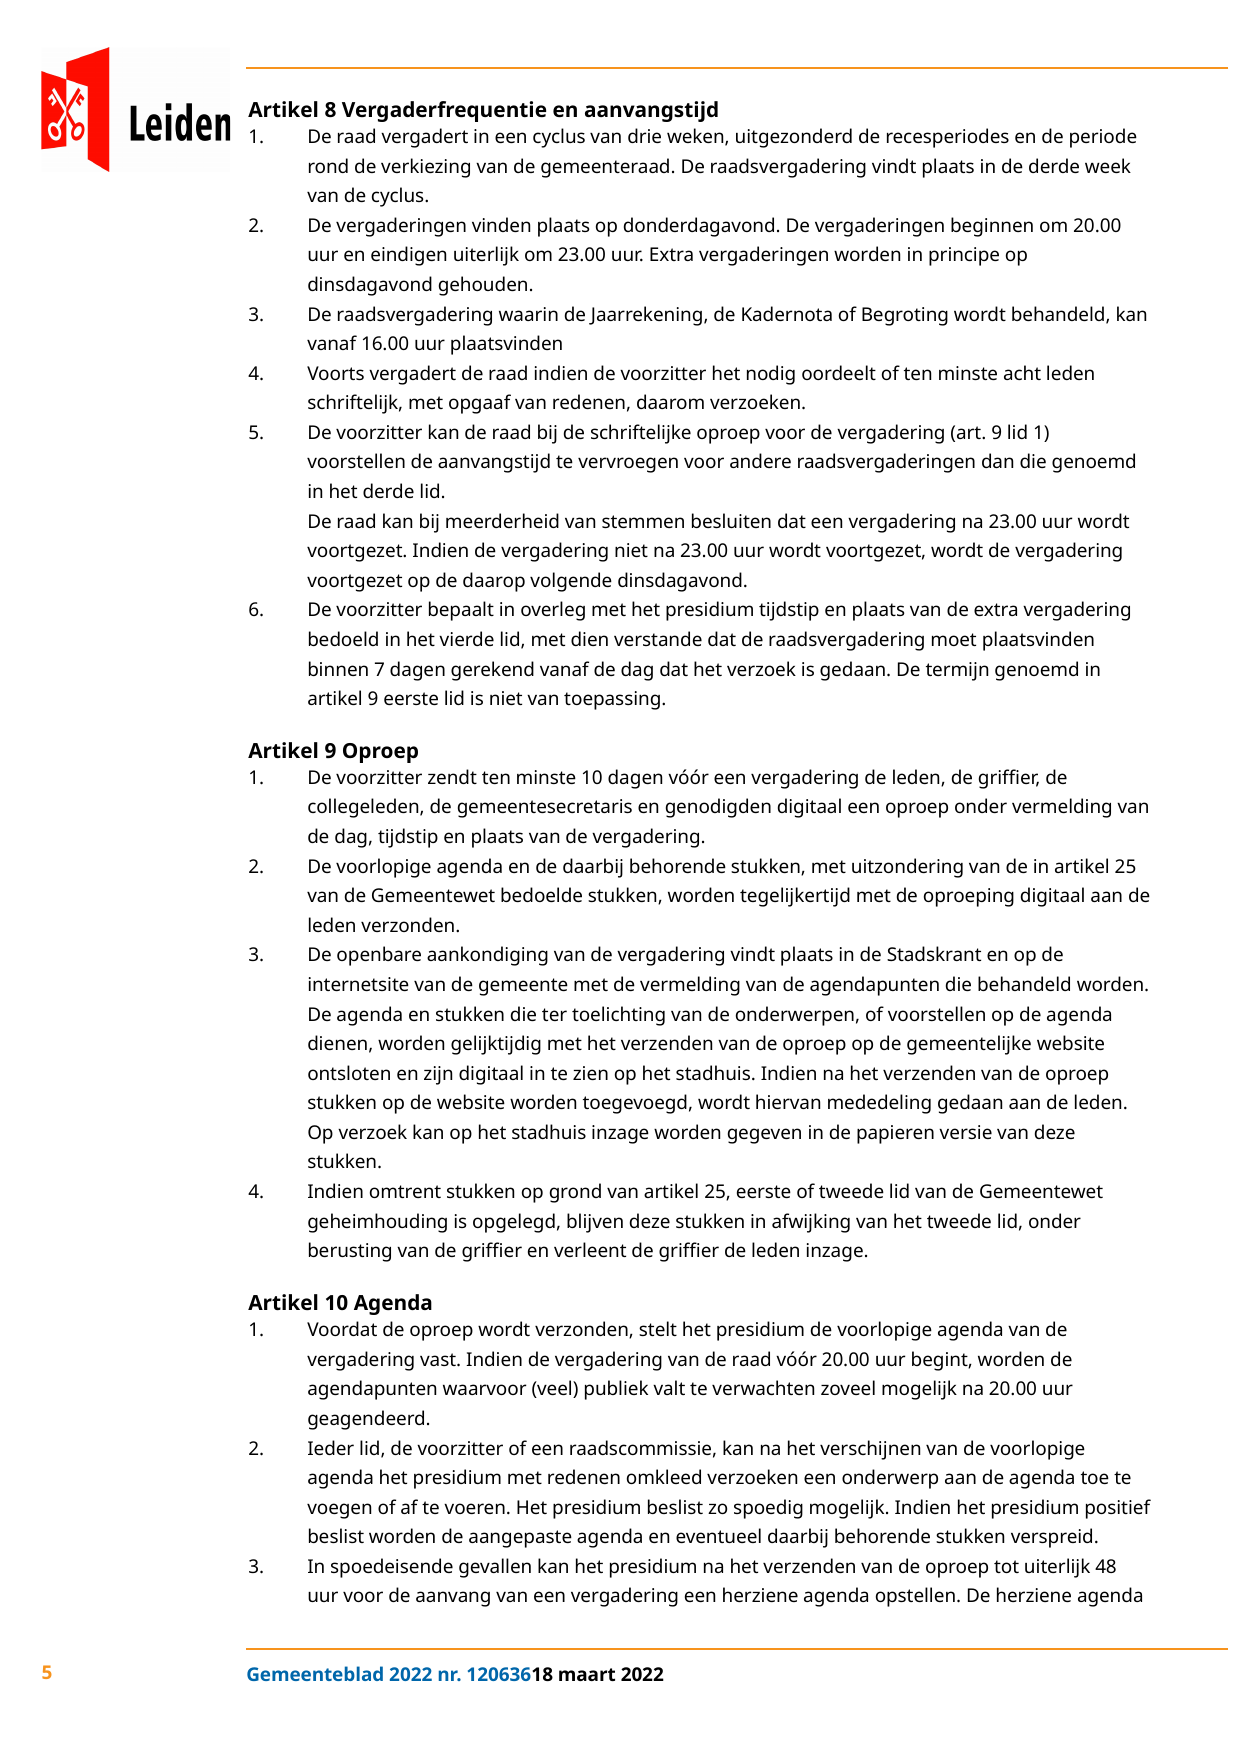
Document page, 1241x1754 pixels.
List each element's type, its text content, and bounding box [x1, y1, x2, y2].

list De raad kan bij meerderheid van stemmen besluiten dat een vergadering na 23.00 uur wordt voortgezet. Indien de vergadering niet na 23.00 uur wordt voortgezet, wordt de vergadering voortgezet op de daarop volgende dinsdagavond. [248, 508, 1152, 593]
list Ieder lid, de voorzitter of een raadscommissie, kan na het verschijnen van de voorlopige agenda het presidium met redenen omkleed verzoeken een onderwerp aan de agenda toe te voegen of af te voeren. Het presidium beslist zo spoedig mogelijk. Indien het presidium positief beslist worden de aangepaste agenda en eventueel daarbij behorende stukken verspreid. [248, 1435, 1152, 1549]
list De voorzitter bepaalt in overleg met het presidium tijdstip en plaats van de extra vergadering bedoeld in het vierde lid, met dien verstande dat de raadsvergadering moet plaatsvinden binnen 7 dagen gerekend vanaf de dag dat het verzoek is gedaan. De termijn genoemd in artikel 9 eerste lid is niet van toepassing. [248, 597, 1152, 711]
list In spoedeisende gevallen kan het presidium na het verzenden van de oproep tot uiterlijk 48 uur voor de aanvang van een vergadering een herziene agenda opstellen. De herziene agenda [248, 1553, 1152, 1608]
list Voordat de oproep wordt verzonden, stelt het presidium de voorlopige agenda van de vergadering vast. Indien de vergadering van de raad vóór 20.00 uur begint, worden de agendapunten waarvoor (veel) publiek valt te verwachten zoveel mogelijk na 20.00 uur geagendeerd. [248, 1316, 1152, 1431]
list De vergaderingen vinden plaats op donderdagavond. De vergaderingen beginnen om 20.00 uur en eindigen uiterlijk om 23.00 uur. Extra vergaderingen worden in principe op dinsdagavond gehouden. [248, 212, 1152, 297]
list Voorts vergadert de raad indien de voorzitter het nodig oordeelt of ten minste acht leden schriftelijk, met opgaaf van redenen, daarom verzoeken. [248, 360, 1152, 415]
text Artikel 9 Oproep [248, 736, 1152, 764]
list De voorzitter kan de raad bij de schriftelijke oproep voor de vergadering (art. 9 lid 1) voorstellen de aanvangstijd te vervroegen voor andere raadsvergaderingen dan die genoemd in het derde lid. [248, 419, 1152, 504]
list De raadsvergadering waarin de Jaarrekening, de Kadernota of Begroting wordt behandeld, kan vanaf 16.00 uur plaatsvinden [248, 301, 1152, 356]
list De voorzitter zendt ten minste 10 dagen vóór een vergadering de leden, de griffier, de collegeleden, de gemeentesecretaris en genodigden digitaal een oproep onder vermelding van de dag, tijdstip en plaats van de vergadering. [248, 764, 1152, 849]
picture [41, 47, 231, 172]
list De voorlopige agenda en de daarbij behorende stukken, met uitzondering van de in artikel 25 van de Gemeentewet bedoelde stukken, worden tegelijkertijd met de oproeping digitaal aan de leden verzonden. [248, 853, 1152, 938]
text Artikel 10 Agenda [248, 1288, 1152, 1316]
list De raad vergadert in een cyclus van drie weken, uitgezonderd de recesperiodes en de periode rond de verkiezing van de gemeenteraad. De raadsvergadering vindt plaats in de derde week van de cyclus. [248, 123, 1152, 208]
text Artikel 8 Vergaderfrequentie en aanvangstijd [248, 95, 1152, 123]
list De openbare aankondiging van de vergadering vindt plaats in de Stadskrant en op de internetsite van de gemeente met de vermelding van de agendapunten die behandeld worden. De agenda en stukken die ter toelichting van de onderwerpen, of voorstellen op de agenda dienen, worden gelijktijdig met het verzenden van de oproep op de gemeentelijke website ontsloten en zijn digitaal in te zien op het stadhuis. Indien na het verzenden van de oproep stukken op de website worden toegevoegd, wordt hiervan mededeling gedaan aan de leden. Op verzoek kan op het stadhuis inzage worden gegeven in de papieren versie van deze stukken. [248, 942, 1152, 1174]
list Indien omtrent stukken op grond van artikel 25, eerste of tweede lid van de Gemeentewet geheimhouding is opgelegd, blijven deze stukken in afwijking van het tweede lid, onder berusting van de griffier en verleent de griffier de leden inzage. [248, 1178, 1152, 1263]
